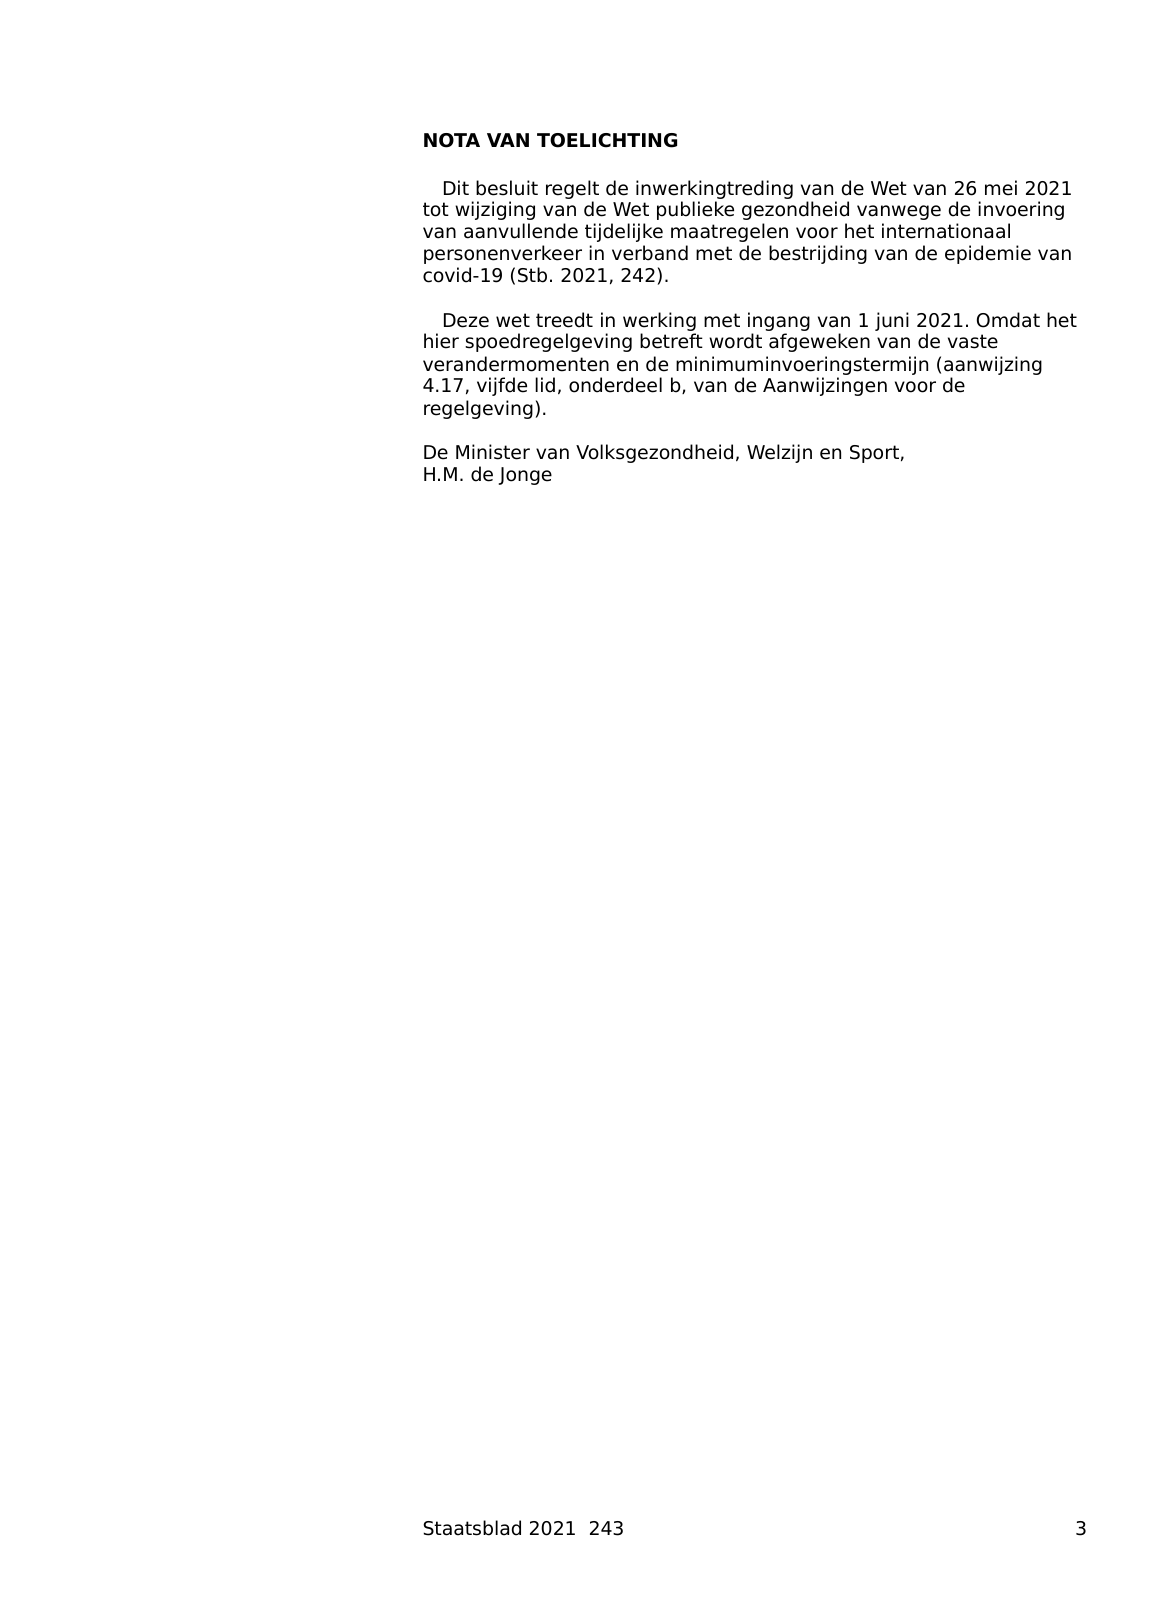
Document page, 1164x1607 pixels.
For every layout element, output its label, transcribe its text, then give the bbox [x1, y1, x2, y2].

text Deze wet treedt in werking met ingang van 1 juni 2021. Omdat het hier spoedregelgeving betreft wordt afgeweken van de vaste verandermomenten en de minimuminvoeringstermijn (aanwijzing 4.17, vijfde lid, onderdeel b, van de Aanwijzingen voor de regelgeving). [422, 309, 1087, 419]
text Dit besluit regelt de inwerkingtreding van de Wet van 26 mei 2021 tot wijziging van de Wet publieke gezondheid vanwege de invoering van aanvullende tijdelijke maatregelen voor het internationaal personenverkeer in verband met de bestrijding van de epidemie van covid-19 (Stb. 2021, 242). [422, 177, 1087, 287]
text De Minister van Volksgezondheid, Welzijn en Sport, H.M. de Jonge [422, 442, 1087, 486]
subtitle NOTA VAN TOELICHTING [422, 130, 1087, 152]
